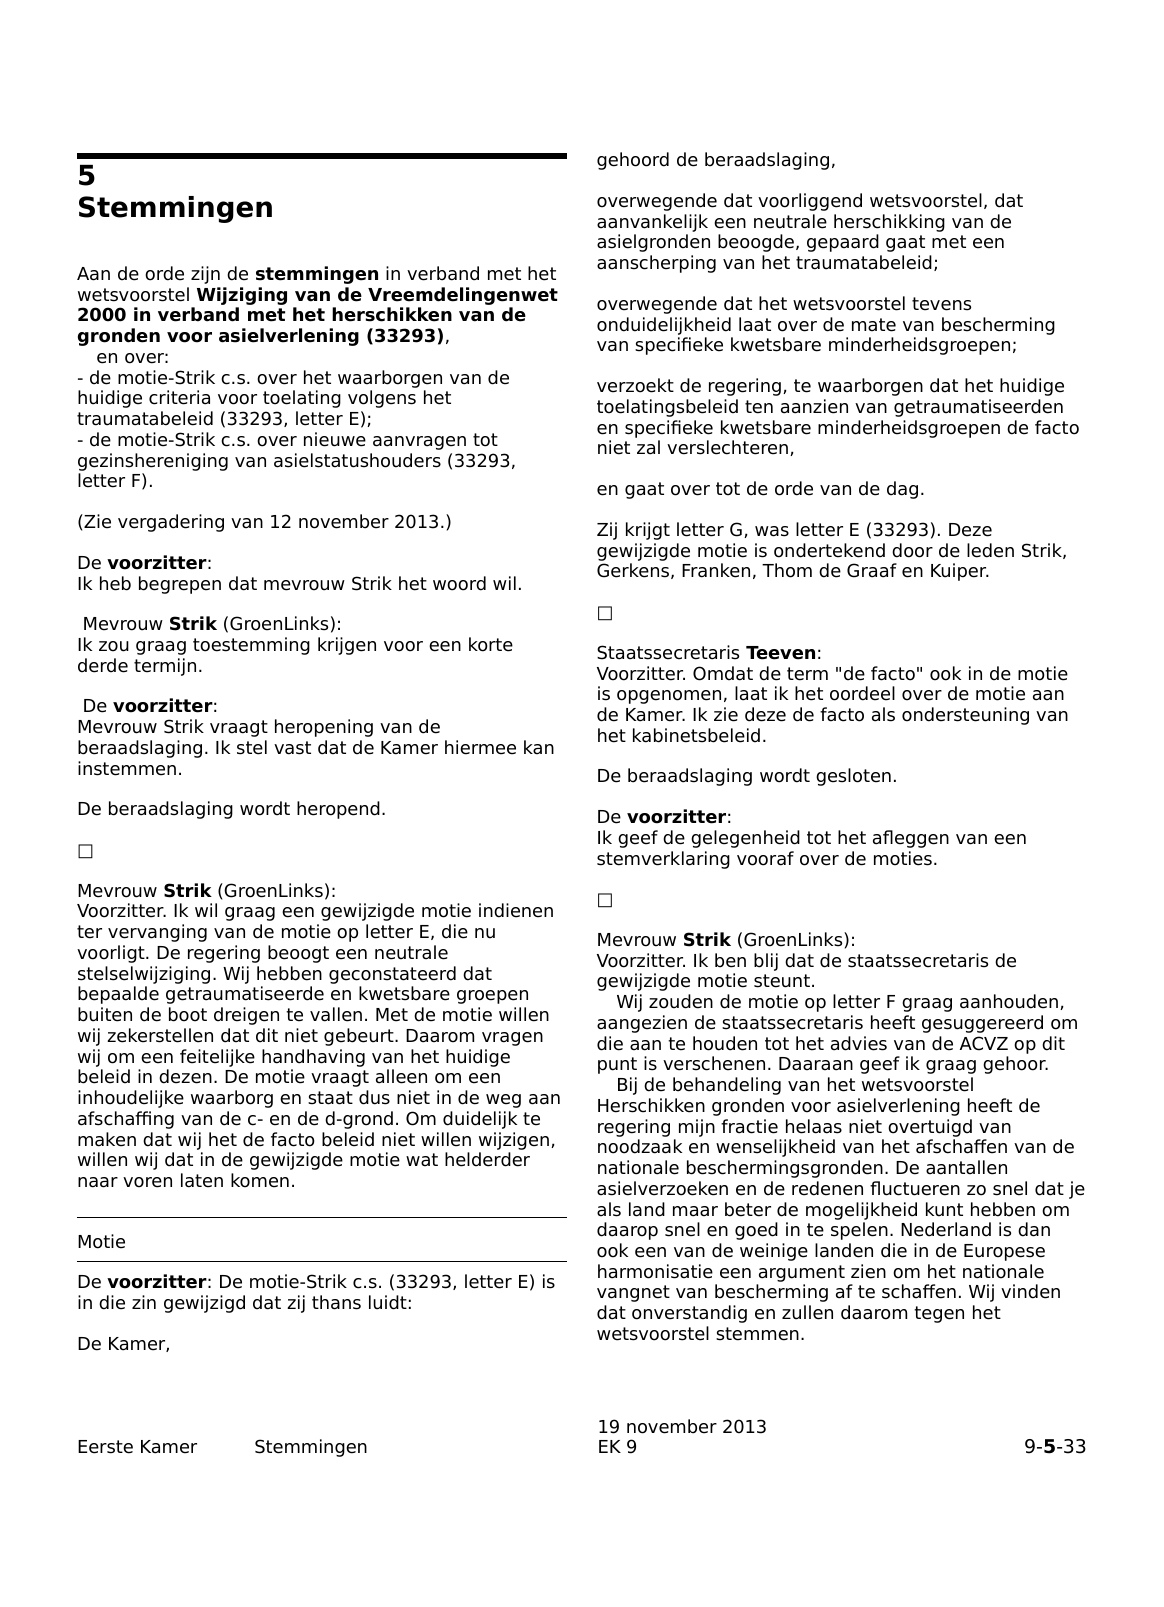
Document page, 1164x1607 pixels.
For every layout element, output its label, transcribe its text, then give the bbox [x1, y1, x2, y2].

text Voorzitter. Ik ben blij dat de staatssecretaris de gewijzigde motie steunt. [596, 951, 1087, 992]
text Aan de orde zijn de stemmingen in verband met het wetsvoorstel Wijziging van de Vreemdelingenwet 2000 in verband met het herschikken van de gronden voor asielverlening (33293), [77, 264, 567, 347]
text Motie [77, 1231, 567, 1252]
text □ [596, 602, 1087, 623]
text De voorzitter: [77, 696, 567, 717]
text Ik zou graag toestemming krijgen voor een korte derde termijn. [77, 635, 567, 676]
text De voorzitter: [77, 553, 567, 573]
text □ [596, 889, 1087, 910]
text Zij krijgt letter G, was letter E (33293). Deze gewijzigde motie is ondertekend door de leden Strik, Gerkens, Franken, Thom de Graaf en Kuiper. [596, 520, 1087, 582]
text overwegende dat het wetsvoorstel tevens onduidelijkheid laat over de mate van bescherming van specifieke kwetsbare minderheidsgroepen; [596, 294, 1087, 356]
text De voorzitter: [596, 807, 1087, 828]
text □ [77, 840, 567, 861]
text De Kamer, [77, 1334, 567, 1354]
text Mevrouw Strik (GroenLinks): [77, 881, 567, 901]
text en over: [77, 347, 567, 367]
text Wij zouden de motie op letter F graag aanhouden, aangezien de staatssecretaris heeft gesuggereerd om die aan te houden tot het advies van de ACVZ op dit punt is verschenen. Daaraan geef ik graag gehoor. [596, 992, 1087, 1075]
text - de motie-Strik c.s. over het waarborgen van de huidige criteria voor toelating volgens het traumatabeleid (33293, letter E); [77, 367, 567, 430]
text Ik geef de gelegenheid tot het afleggen van een stemverklaring vooraf over de moties. [596, 828, 1087, 869]
title 5 Stemmingen [77, 159, 567, 224]
text Voorzitter. Ik wil graag een gewijzigde motie indienen ter vervanging van de motie op letter E, die nu voorligt. De regering beoogt een neutrale stelselwijziging. Wij hebben geconstateerd dat bepaalde getraumatiseerde en kwetsbare groepen buiten de boot dreigen te vallen. Met de motie willen wij zekerstellen dat dit niet gebeurt. Daarom vragen wij om een feitelijke handhaving van het huidige beleid in dezen. De motie vraagt alleen om een inhoudelijke waarborg en staat dus niet in de weg aan afschaffing van de c- en de d-grond. Om duidelijk te maken dat wij het de facto beleid niet willen wijzigen, willen wij dat in de gewijzigde motie wat helderder naar voren laten komen. [77, 901, 567, 1192]
text en gaat over tot de orde van de dag. [596, 479, 1087, 500]
text Mevrouw Strik vraagt heropening van de beraadslaging. Ik stel vast dat de Kamer hiermee kan instemmen. [77, 717, 567, 779]
text Mevrouw Strik (GroenLinks): [77, 614, 567, 635]
text - de motie-Strik c.s. over nieuwe aanvragen tot gezinshereniging van asielstatushouders (33293, letter F). [77, 430, 567, 492]
text Staatssecretaris Teeven: [596, 643, 1087, 663]
text Voorzitter. Omdat de term "de facto" ook in de motie is opgenomen, laat ik het oordeel over de motie aan de Kamer. Ik zie deze de facto als ondersteuning van het kabinetsbeleid. [596, 663, 1087, 746]
text De beraadslaging wordt gesloten. [596, 766, 1087, 787]
text verzoekt de regering, te waarborgen dat het huidige toelatingsbeleid ten aanzien van getraumatiseerden en specifieke kwetsbare minderheidsgroepen de facto niet zal verslechteren, [596, 376, 1087, 459]
text De voorzitter: De motie-Strik c.s. (33293, letter E) is in die zin gewijzigd dat zij thans luidt: [77, 1272, 567, 1314]
text gehoord de beraadslaging, [596, 150, 1087, 171]
text (Zie vergadering van 12 november 2013.) [77, 512, 567, 533]
text De beraadslaging wordt heropend. [77, 799, 567, 820]
text Mevrouw Strik (GroenLinks): [596, 930, 1087, 951]
text Ik heb begrepen dat mevrouw Strik het woord wil. [77, 573, 567, 594]
text overwegende dat voorliggend wetsvoorstel, dat aanvankelijk een neutrale herschikking van de asielgronden beoogde, gepaard gaat met een aanscherping van het traumatabeleid; [596, 191, 1087, 274]
text Bij de behandeling van het wetsvoorstel Herschikken gronden voor asielverlening heeft de regering mijn fractie helaas niet overtuigd van noodzaak en wenselijkheid van het afschaffen van de nationale beschermingsgronden. De aantallen asielverzoeken en de redenen fluctueren zo snel dat je als land maar beter de mogelijkheid kunt hebben om daarop snel en goed in te spelen. Nederland is dan ook een van de weinige landen die in de Europese harmonisatie een argument zien om het nationale vangnet van bescherming af te schaffen. Wij vinden dat onverstandig en zullen daarom tegen het wetsvoorstel stemmen. [596, 1075, 1087, 1344]
